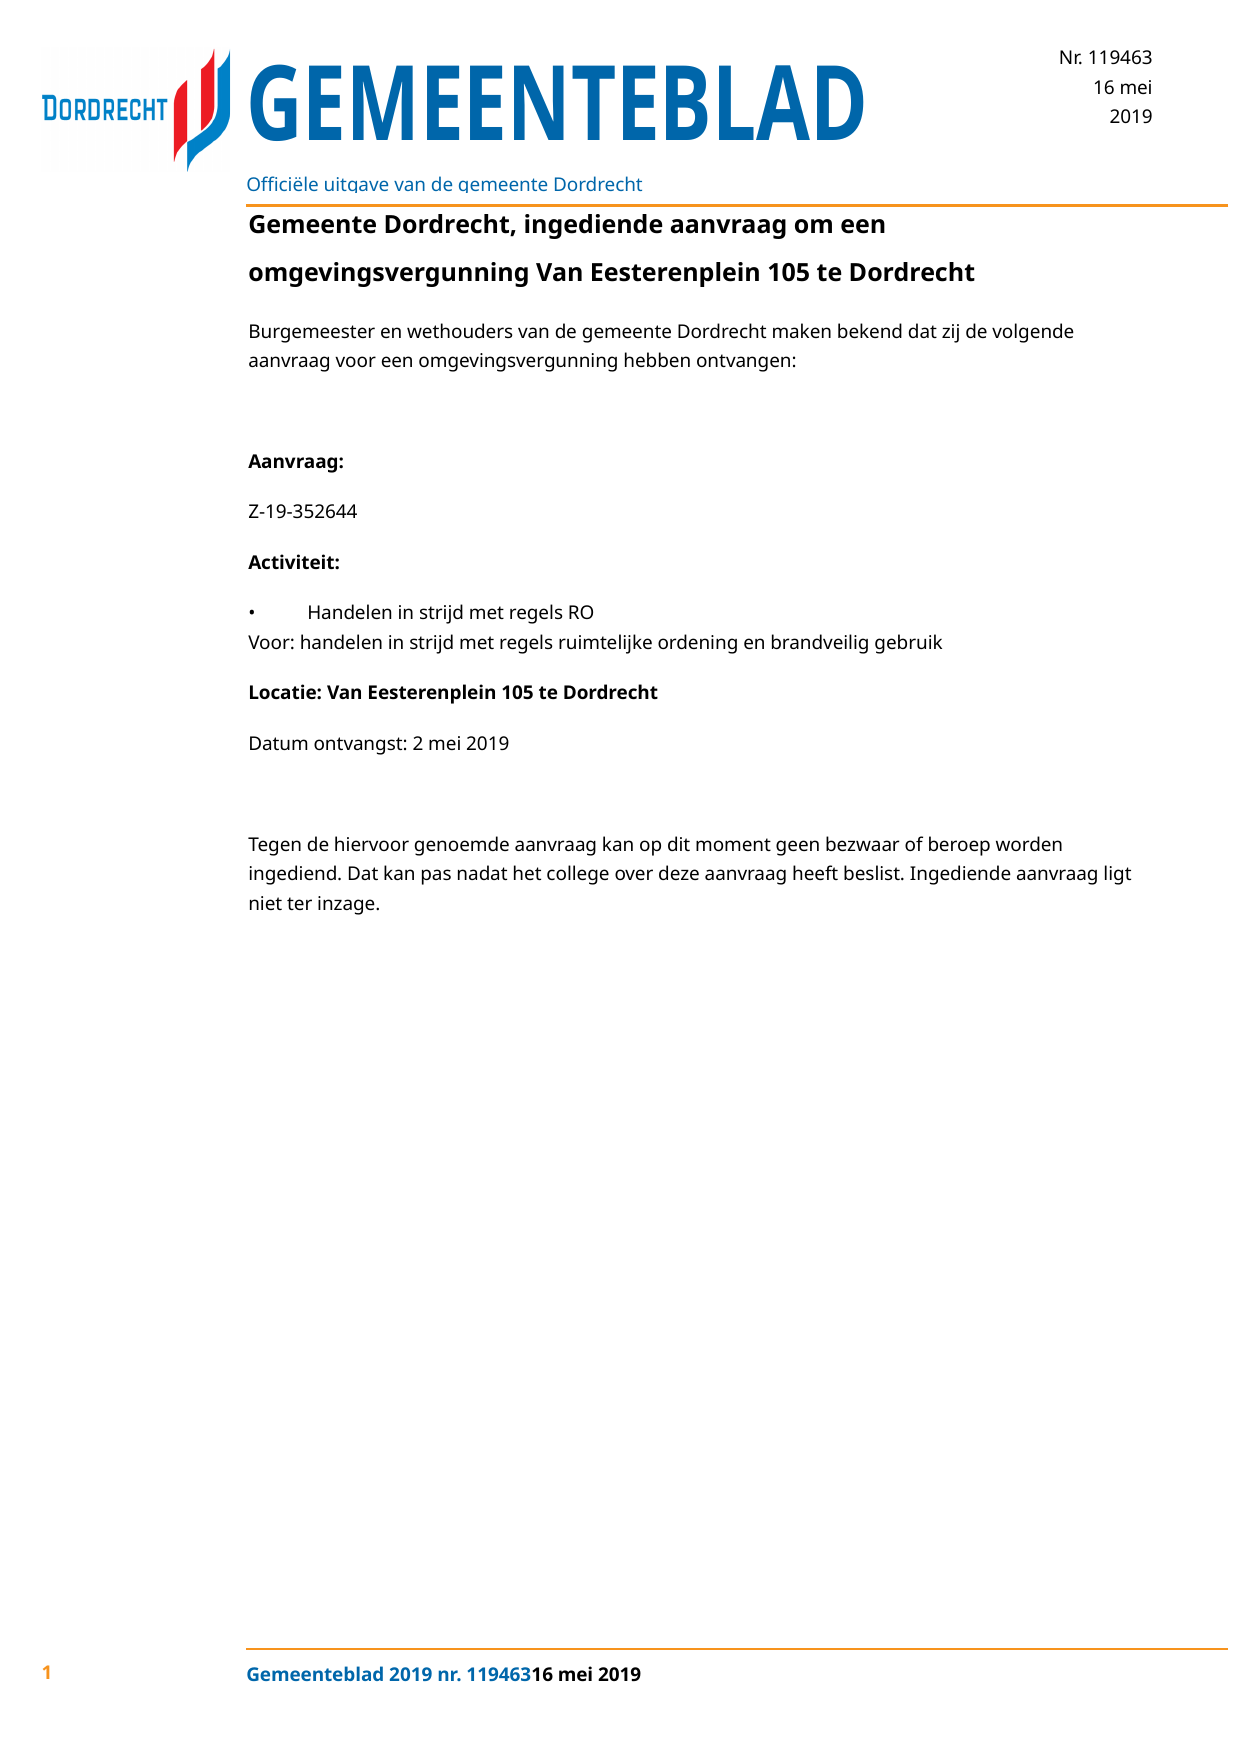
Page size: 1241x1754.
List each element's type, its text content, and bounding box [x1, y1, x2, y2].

text Activiteit: [248, 549, 1152, 575]
text Tegen de hiervoor genoemde aanvraag kan op dit moment geen bezwaar of beroep worden ingediend. Dat kan pas nadat het college over deze aanvraag heeft beslist. Ingediende aanvraag ligt niet ter inzage. [248, 831, 1152, 916]
text Locatie: Van Eesterenplein 105 te Dordrecht [248, 679, 1152, 705]
text Datum ontvangst: 2 mei 2019 [248, 730, 1152, 756]
text Burgemeester en wethouders van de gemeente Dordrecht maken bekend dat zij de volgende aanvraag voor een omgevingsvergunning hebben ontvangen: [248, 318, 1152, 373]
text Gemeente Dordrecht, ingediende aanvraag om een omgevingsvergunning Van Eesterenplein 105 te Dordrecht [248, 207, 1152, 288]
list Handelen in strijd met regels RO [248, 599, 1152, 625]
text Aanvraag: [248, 448, 1152, 474]
picture [41, 47, 231, 172]
text Z-19-352644 [248, 499, 1152, 524]
text Voor: handelen in strijd met regels ruimtelijke ordening en brandveilig gebruik [248, 629, 1152, 655]
